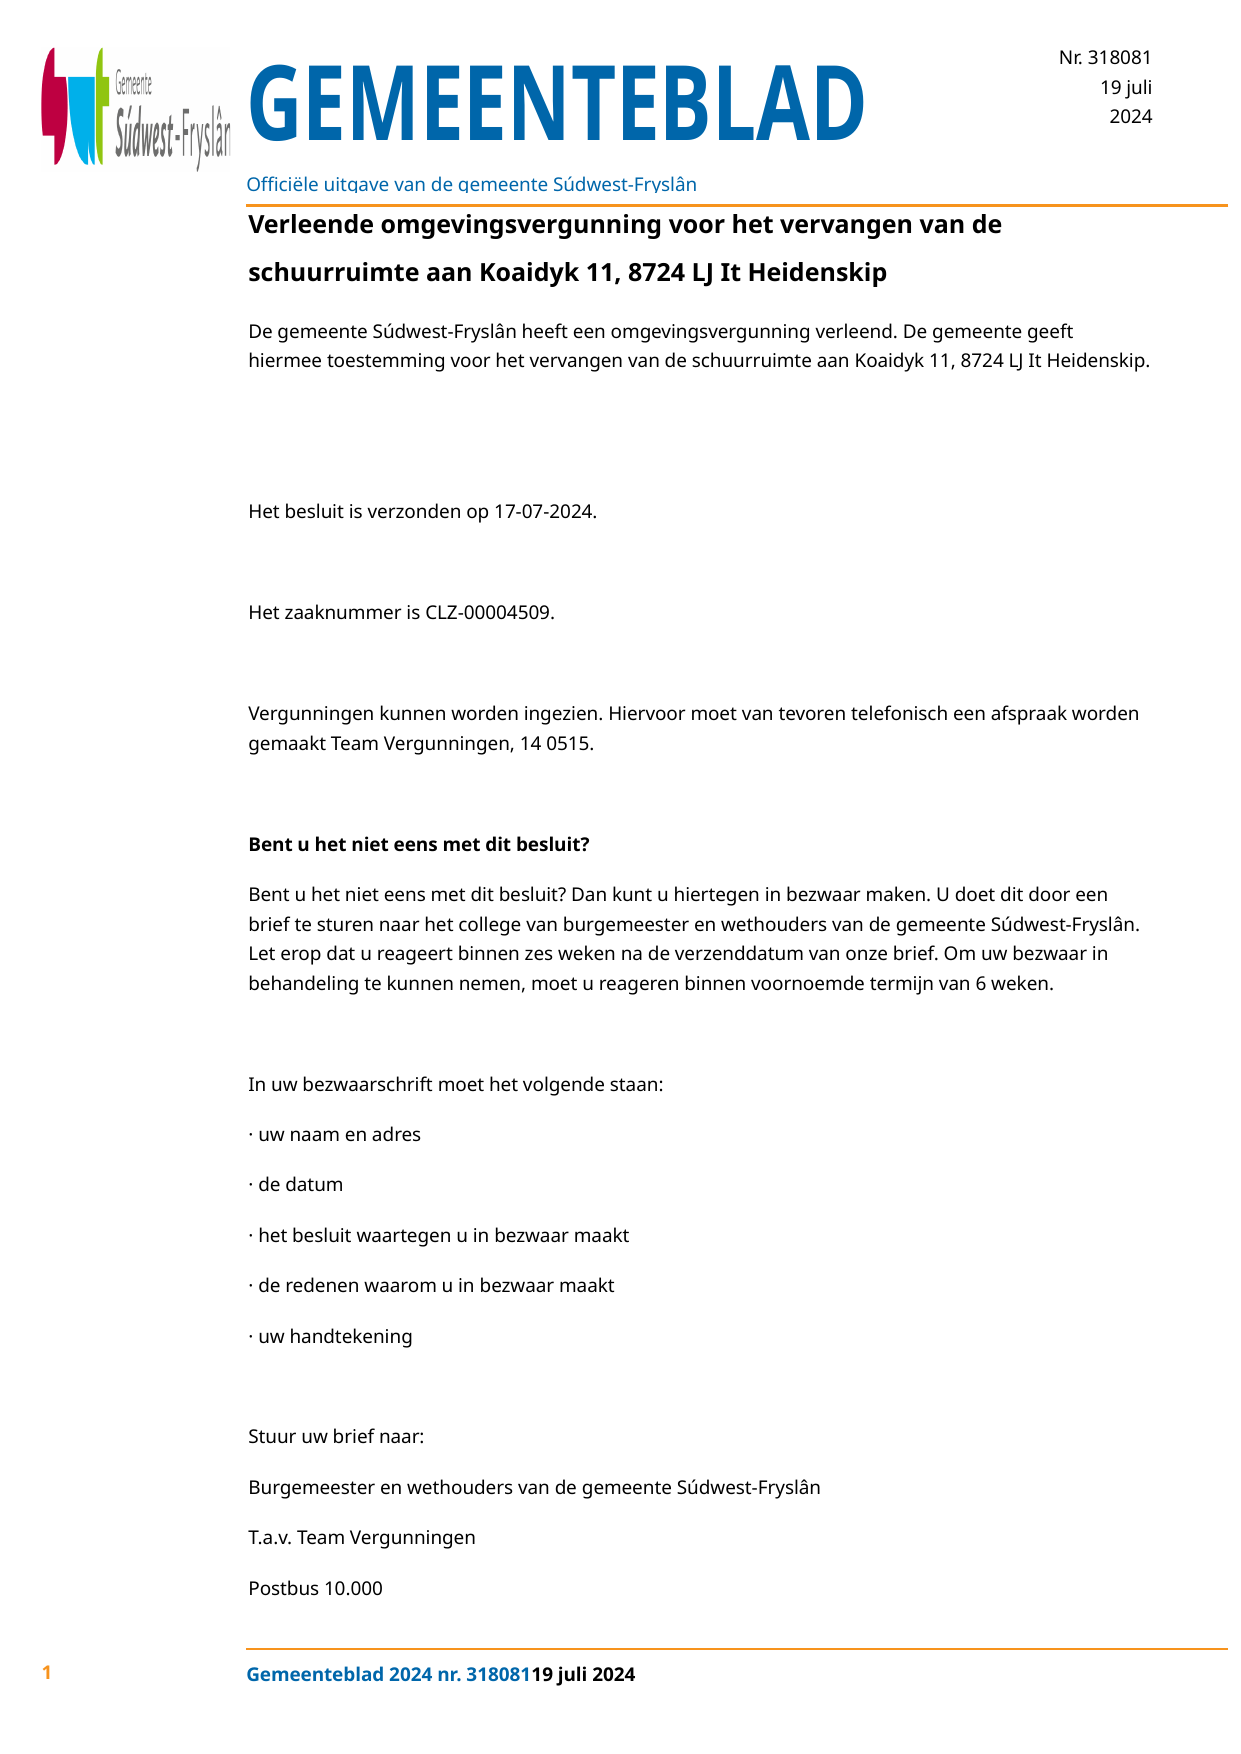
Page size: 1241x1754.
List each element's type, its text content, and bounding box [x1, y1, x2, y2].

text De gemeente Súdwest-Fryslân heeft een omgevingsvergunning verleend. De gemeente geeft hiermee toestemming voor het vervangen van de schuurruimte aan Koaidyk 11, 8724 LJ It Heidenskip. [248, 318, 1152, 373]
text · de redenen waarom u in bezwaar maakt [248, 1272, 1152, 1298]
text Het zaaknummer is CLZ-00004509. [248, 599, 1152, 625]
text In uw bezwaarschrift moet het volgende staan: [248, 1071, 1152, 1097]
text · de datum [248, 1172, 1152, 1197]
text Bent u het niet eens met dit besluit? [248, 831, 1152, 857]
text Burgemeester en wethouders van de gemeente Súdwest-Fryslân [248, 1474, 1152, 1500]
text Verleende omgevingsvergunning voor het vervangen van de schuurruimte aan Koaidyk 11, 8724 LJ It Heidenskip [248, 207, 1152, 288]
text Het besluit is verzonden op 17-07-2024. [248, 499, 1152, 524]
text · uw naam en adres [248, 1121, 1152, 1147]
text T.a.v. Team Vergunningen [248, 1524, 1152, 1550]
text · uw handtekening [248, 1323, 1152, 1349]
text Vergunningen kunnen worden ingezien. Hiervoor moet van tevoren telefonisch een afspraak worden gemaakt Team Vergunningen, 14 0515. [248, 700, 1152, 756]
text Stuur uw brief naar: [248, 1424, 1152, 1449]
text · het besluit waartegen u in bezwaar maakt [248, 1222, 1152, 1248]
text Postbus 10.000 [248, 1575, 1152, 1601]
picture [41, 47, 231, 172]
text Bent u het niet eens met dit besluit? Dan kunt u hiertegen in bezwaar maken. U doet dit door een brief te sturen naar het college van burgemeester en wethouders van de gemeente Súdwest-Fryslân. Let erop dat u reageert binnen zes weken na de verzenddatum van onze brief. Om uw bezwaar in behandeling te kunnen nemen, moet u reageren binnen voornoemde termijn van 6 weken. [248, 881, 1152, 996]
